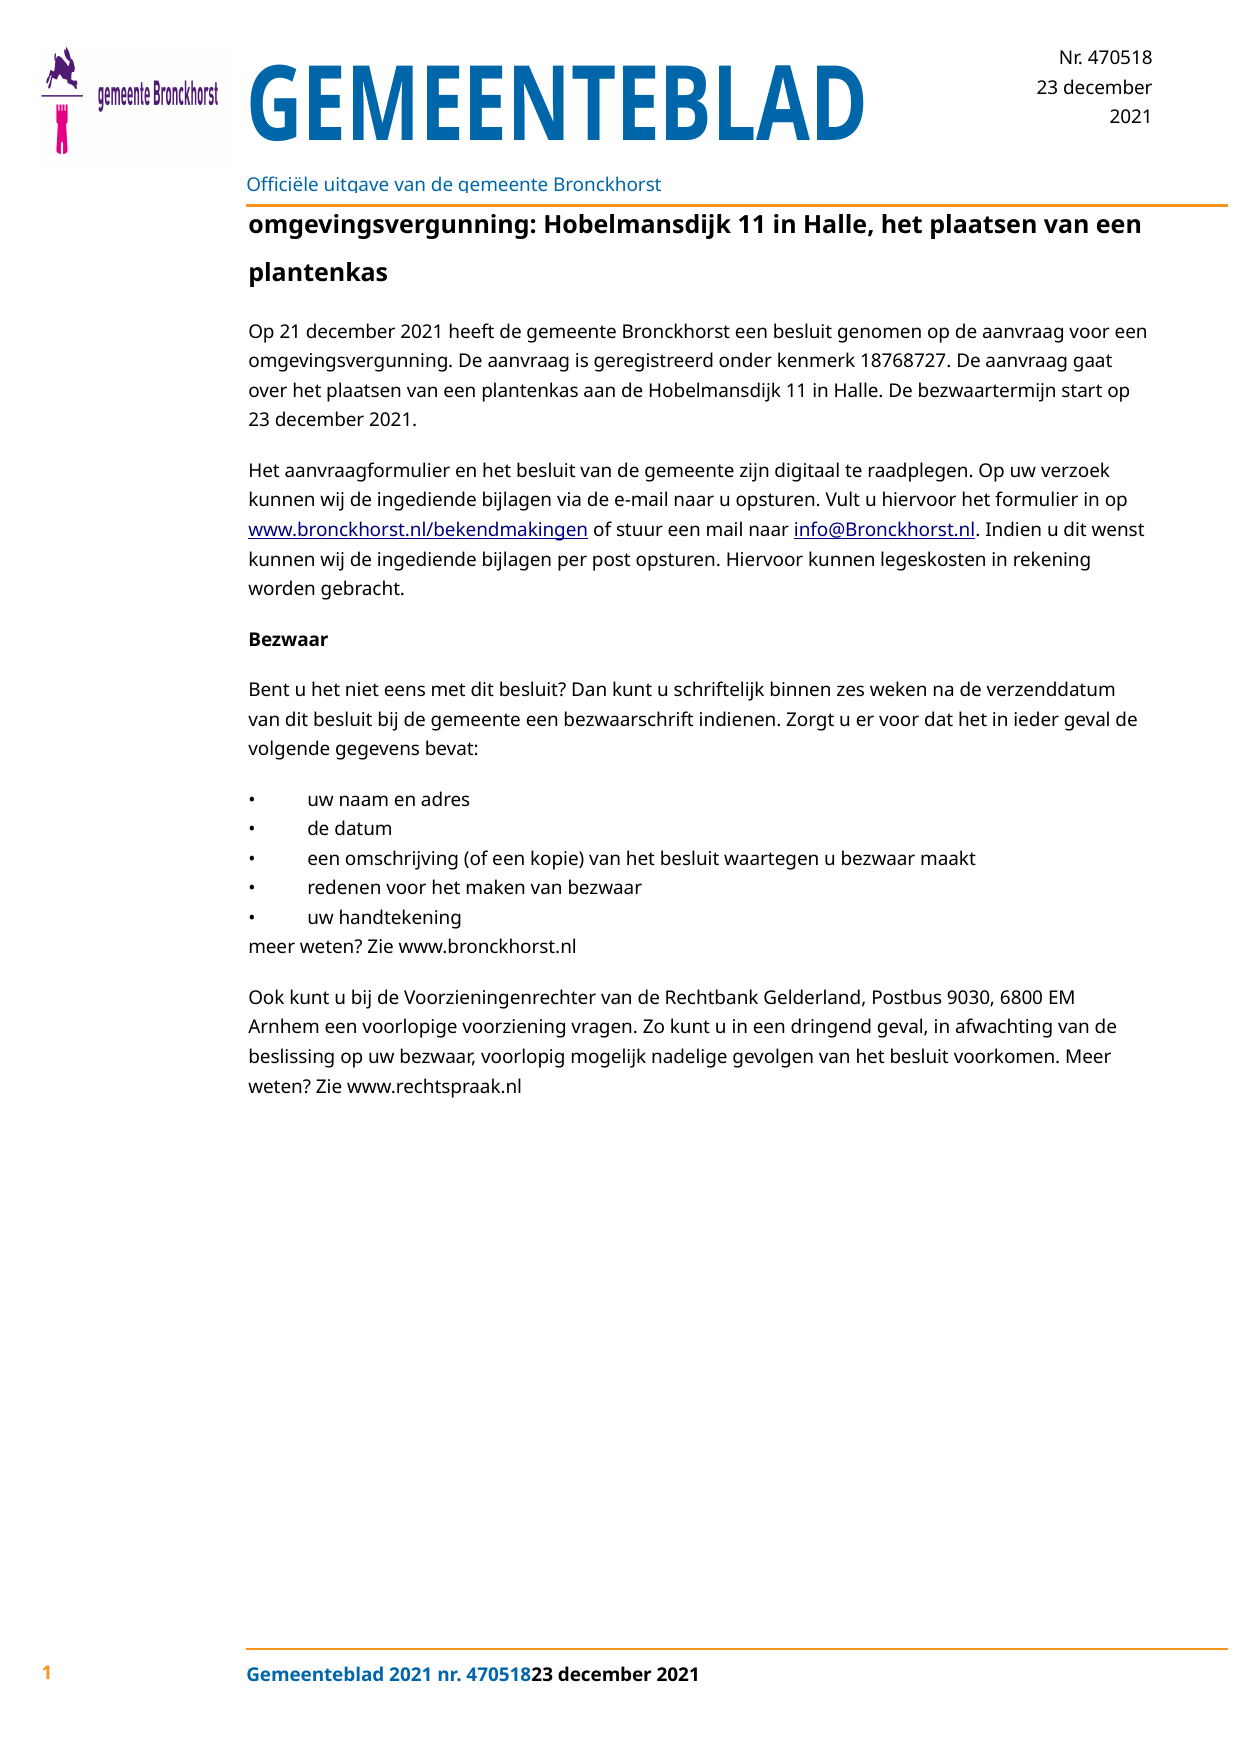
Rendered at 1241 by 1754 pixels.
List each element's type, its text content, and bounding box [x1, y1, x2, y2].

list uw naam en adres [248, 786, 1152, 812]
text Bezwaar [248, 626, 1152, 652]
text Bent u het niet eens met dit besluit? Dan kunt u schriftelijk binnen zes weken na de verzenddatum van dit besluit bij de gemeente een bezwaarschrift indienen. Zorgt u er voor dat het in ieder geval de volgende gegevens bevat: [248, 676, 1152, 761]
list de datum [248, 815, 1152, 841]
text meer weten? Zie www.bronckhorst.nl [248, 934, 1152, 959]
text omgevingsvergunning: Hobelmansdijk 11 in Halle, het plaatsen van een plantenkas [248, 207, 1152, 288]
text Op 21 december 2021 heeft de gemeente Bronckhorst een besluit genomen op de aanvraag voor een omgevingsvergunning. De aanvraag is geregistreerd onder kenmerk 18768727. De aanvraag gaat over het plaatsen van een plantenkas aan de Hobelmansdijk 11 in Halle. De bezwaartermijn start op 23 december 2021. [248, 318, 1152, 432]
list uw handtekening [248, 904, 1152, 930]
list een omschrijving (of een kopie) van het besluit waartegen u bezwaar maakt [248, 845, 1152, 871]
text Ook kunt u bij de Voorzieningenrechter van de Rechtbank Gelderland, Postbus 9030, 6800 EM Arnhem een voorlopige voorziening vragen. Zo kunt u in een dringend geval, in afwachting van de beslissing op uw bezwaar, voorlopig mogelijk nadelige gevolgen van het besluit voorkomen. Meer weten? Zie www.rechtspraak.nl [248, 984, 1152, 1099]
picture [41, 47, 231, 172]
list redenen voor het maken van bezwaar [248, 874, 1152, 900]
text Het aanvraagformulier en het besluit van de gemeente zijn digitaal te raadplegen. Op uw verzoek kunnen wij de ingediende bijlagen via de e-mail naar u opsturen. Vult u hiervoor het formulier in op www.bronckhorst.nl/bekendmakingen of stuur een mail naar info@Bronckhorst.nl. Indien u dit wenst kunnen wij de ingediende bijlagen per post opsturen. Hiervoor kunnen legeskosten in rekening worden gebracht. [248, 457, 1152, 601]
